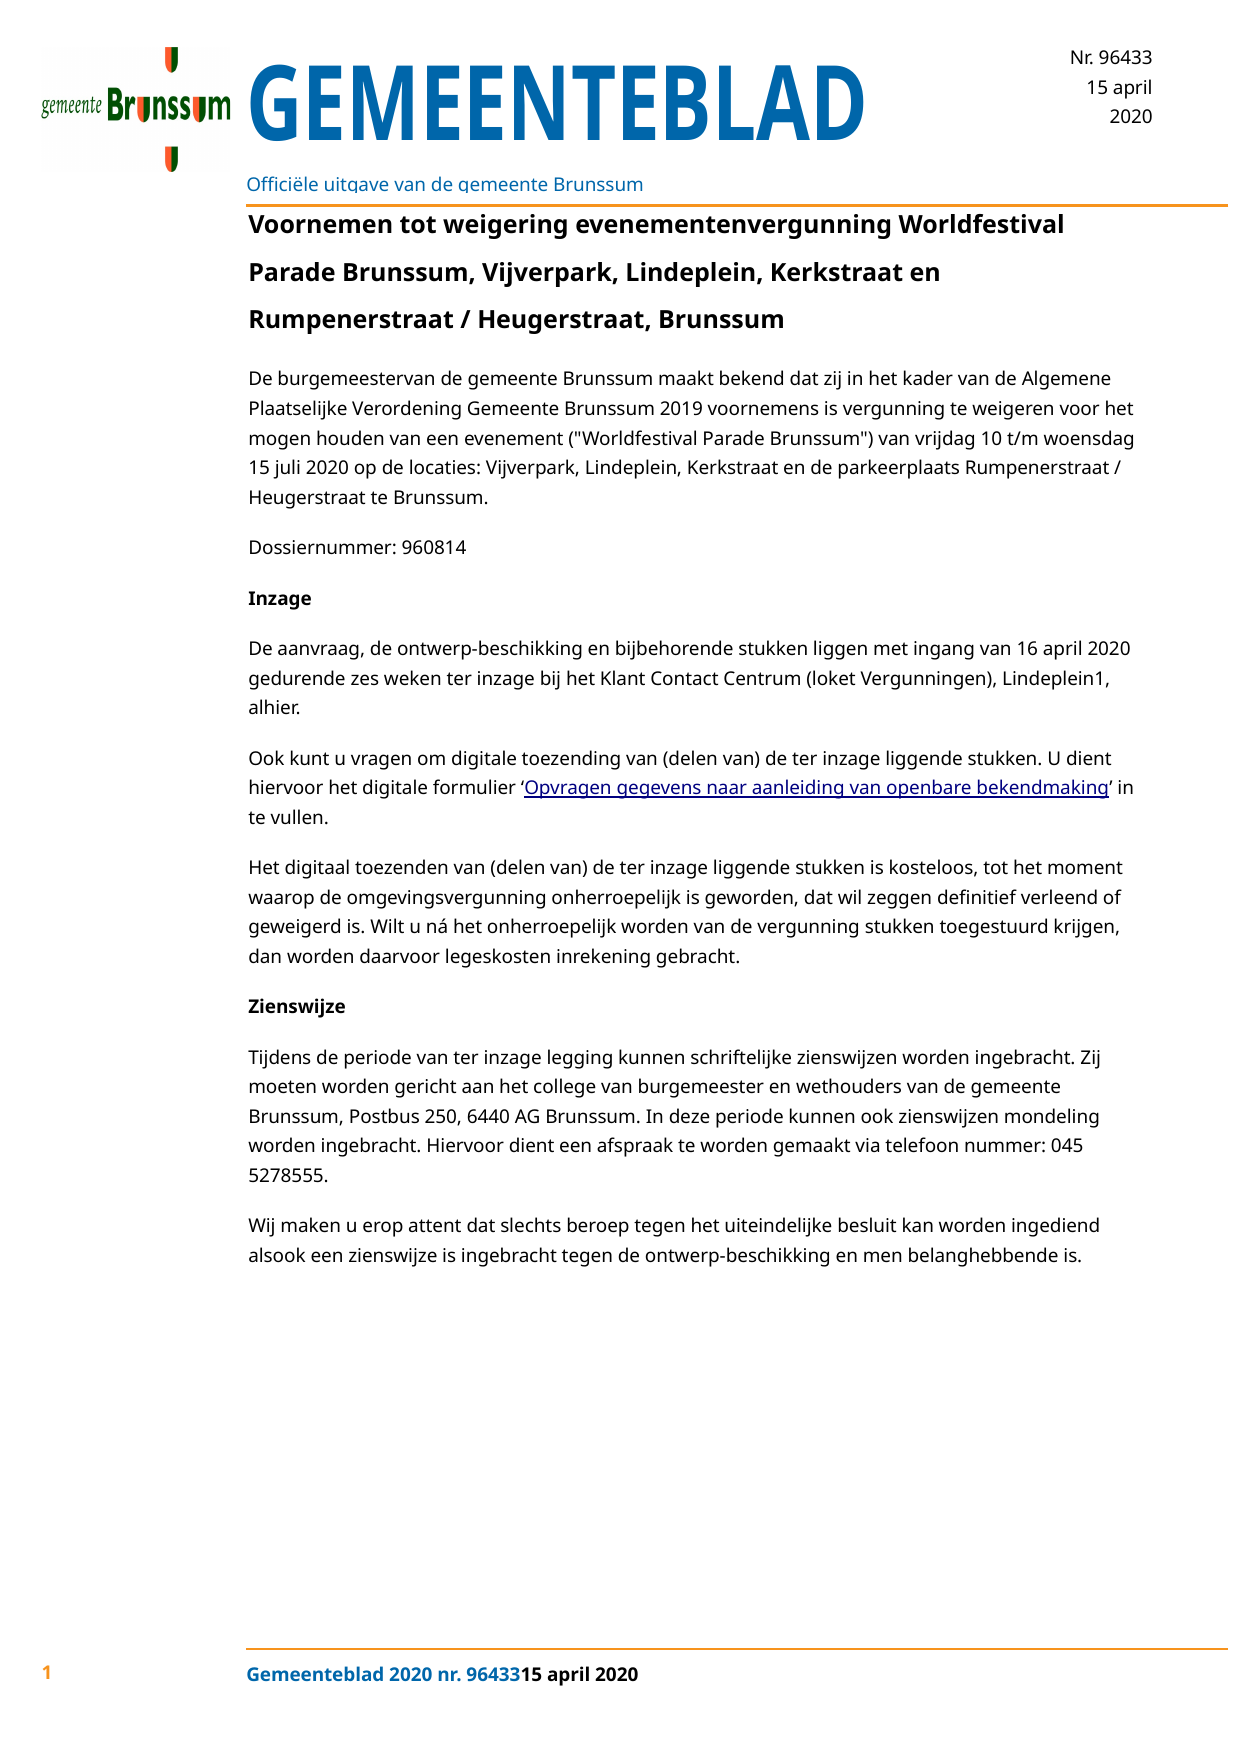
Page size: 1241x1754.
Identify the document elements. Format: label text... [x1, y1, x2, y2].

text Inzage [248, 585, 1152, 610]
picture [41, 47, 231, 172]
text Zienswijze [248, 993, 1152, 1019]
text De burgemeestervan de gemeente Brunssum maakt bekend dat zij in het kader van de Algemene Plaatselijke Verordening Gemeente Brunssum 2019 voornemens is vergunning te weigeren voor het mogen houden van een evenement ("Worldfestival Parade Brunssum") van vrijdag 10 t/m woensdag 15 juli 2020 op de locaties: Vijverpark, Lindeplein, Kerkstraat en de parkeerplaats Rumpenerstraat / Heugerstraat te Brunssum. [248, 366, 1152, 509]
text De aanvraag, de ontwerp-beschikking en bijbehorende stukken liggen met ingang van 16 april 2020 gedurende zes weken ter inzage bij het Klant Contact Centrum (loket Vergunningen), Lindeplein1, alhier. [248, 635, 1152, 720]
text Wij maken u erop attent dat slechts beroep tegen het uiteindelijke besluit kan worden ingediend alsook een zienswijze is ingebracht tegen de ontwerp-beschikking en men belanghebbende is. [248, 1213, 1152, 1268]
text Ook kunt u vragen om digitale toezending van (delen van) de ter inzage liggende stukken. U dient hiervoor het digitale formulier ‘Opvragen gegevens naar aanleiding van openbare bekendmaking’ in te vullen. [248, 745, 1152, 829]
text Het digitaal toezenden van (delen van) de ter inzage liggende stukken is kosteloos, tot het moment waarop de omgevingsvergunning onherroepelijk is geworden, dat wil zeggen definitief verleend of geweigerd is. Wilt u ná het onherroepelijk worden van de vergunning stukken toegestuurd krijgen, dan worden daarvoor legeskosten inrekening gebracht. [248, 854, 1152, 969]
text Tijdens de periode van ter inzage legging kunnen schriftelijke zienswijzen worden ingebracht. Zij moeten worden gericht aan het college van burgemeester en wethouders van de gemeente Brunssum, Postbus 250, 6440 AG Brunssum. In deze periode kunnen ook zienswijzen mondeling worden ingebracht. Hiervoor dient een afspraak te worden gemaakt via telefoon nummer: 045 5278555. [248, 1044, 1152, 1188]
text Dossiernummer: 960814 [248, 534, 1152, 560]
text Voornemen tot weigering evenementenvergunning Worldfestival Parade Brunssum, Vijverpark, Lindeplein, Kerkstraat en Rumpenerstraat / Heugerstraat, Brunssum [248, 207, 1152, 336]
